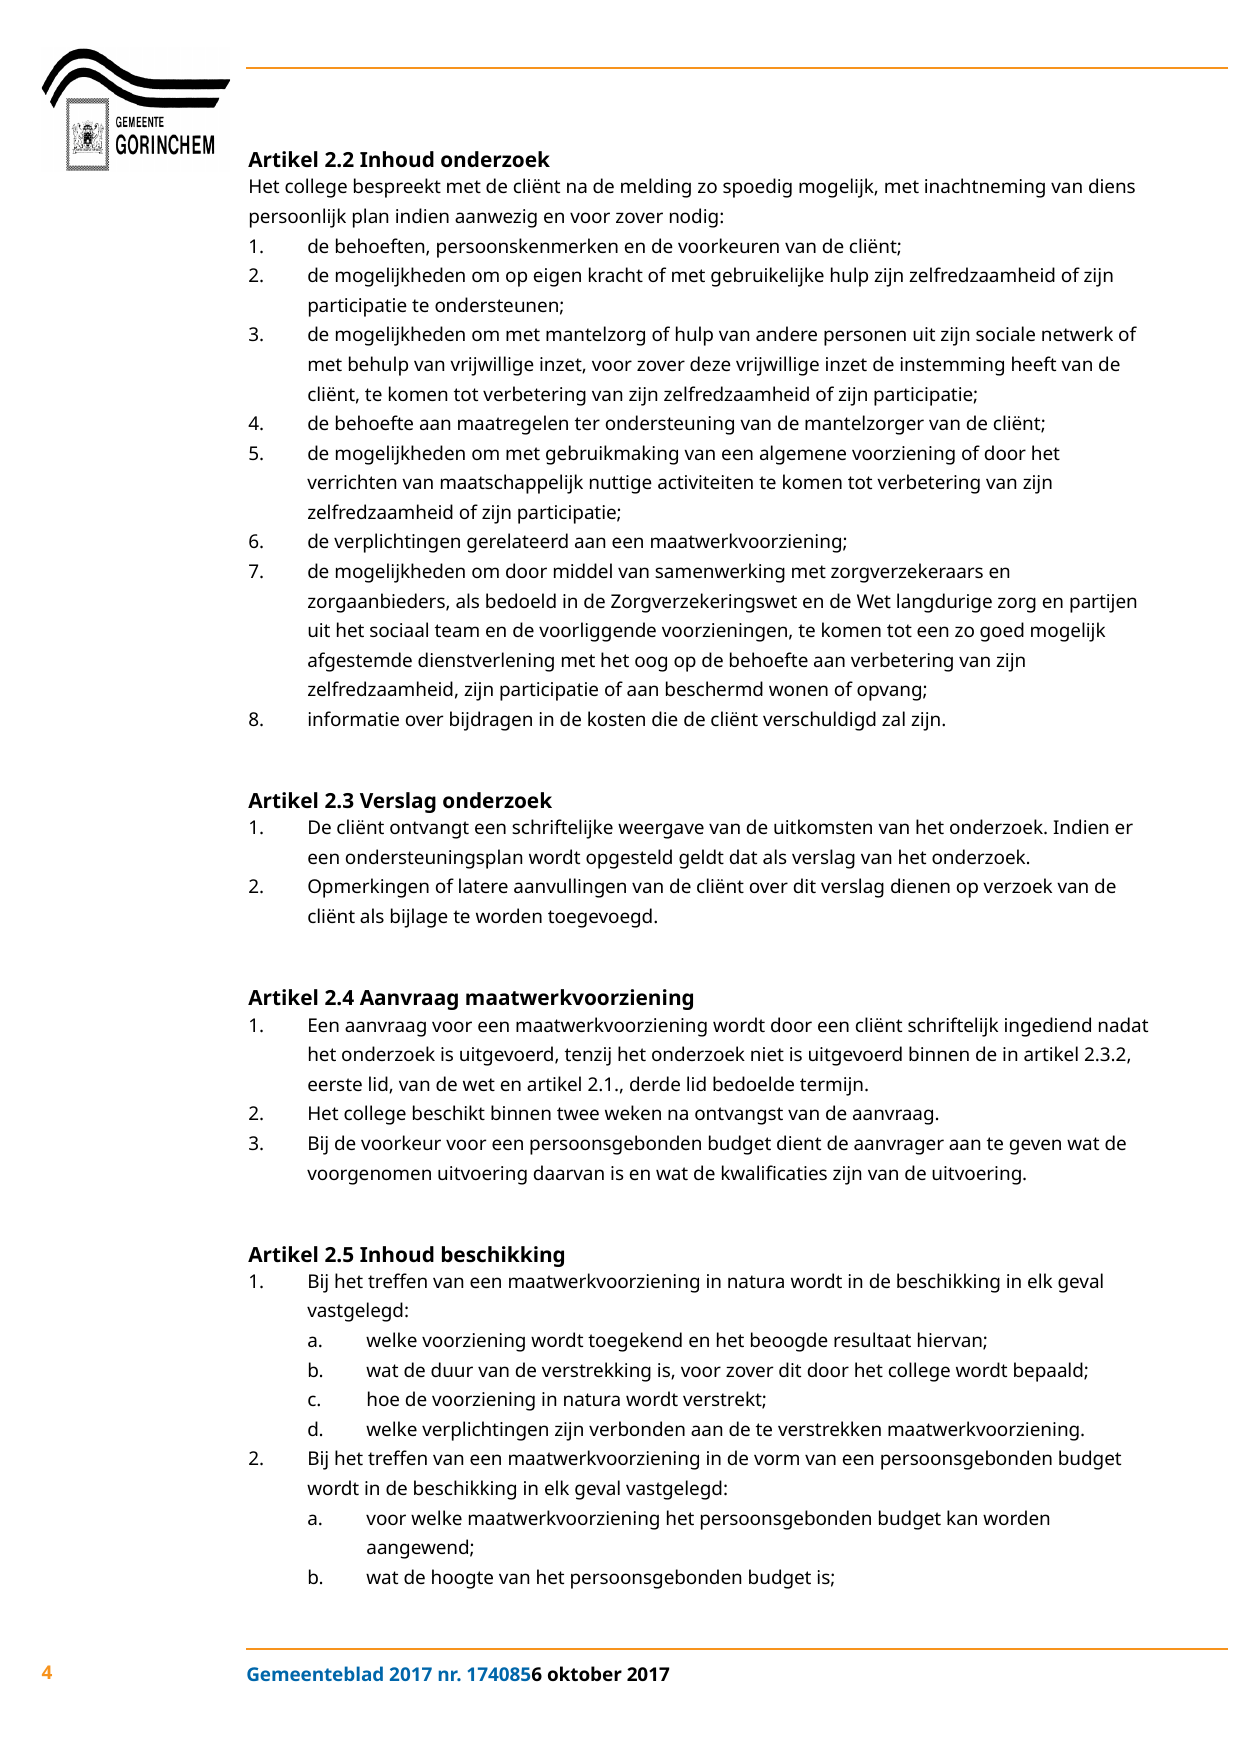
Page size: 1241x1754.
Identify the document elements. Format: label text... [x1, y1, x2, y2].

list welke voorziening wordt toegekend en het beoogde resultaat hiervan; [307, 1327, 1152, 1353]
list de mogelijkheden om met gebruikmaking van een algemene voorziening of door het verrichten van maatschappelijk nuttige activiteiten te komen tot verbetering van zijn zelfredzaamheid of zijn participatie; [248, 440, 1152, 525]
list Bij de voorkeur voor een persoonsgebonden budget dient de aanvrager aan te geven wat de voorgenomen uitvoering daarvan is en wat de kwalificaties zijn van de uitvoering. [248, 1130, 1152, 1185]
list de behoeften, persoonskenmerken en de voorkeuren van de cliënt; [248, 233, 1152, 258]
list Het college beschikt binnen twee weken na ontvangst van de aanvraag. [248, 1101, 1152, 1126]
list voor welke maatwerkvoorziening het persoonsgebonden budget kan worden aangewend; [307, 1505, 1152, 1560]
list De cliënt ontvangt een schriftelijke weergave van de uitkomsten van het onderzoek. Indien er een ondersteuningsplan wordt opgesteld geldt dat als verslag van het onderzoek. [248, 814, 1152, 870]
list welke verplichtingen zijn verbonden aan de te verstrekken maatwerkvoorziening. [307, 1416, 1152, 1442]
picture [41, 47, 231, 172]
text Het college bespreekt met de cliënt na de melding zo spoedig mogelijk, met inachtneming van diens persoonlijk plan indien aanwezig en voor zover nodig: [248, 174, 1152, 229]
list Een aanvraag voor een maatwerkvoorziening wordt door een cliënt schriftelijk ingediend nadat het onderzoek is uitgevoerd, tenzij het onderzoek niet is uitgevoerd binnen de in artikel 2.3.2, eerste lid, van de wet en artikel 2.1., derde lid bedoelde termijn. [248, 1012, 1152, 1097]
list Opmerkingen of latere aanvullingen van de cliënt over dit verslag dienen op verzoek van de cliënt als bijlage te worden toegevoegd. [248, 874, 1152, 929]
list de verplichtingen gerelateerd aan een maatwerkvoorziening; [248, 529, 1152, 554]
text Artikel 2.3 Verslag onderzoek [248, 786, 1152, 814]
list de mogelijkheden om op eigen kracht of met gebruikelijke hulp zijn zelfredzaamheid of zijn participatie te ondersteunen; [248, 262, 1152, 318]
list de mogelijkheden om met mantelzorg of hulp van andere personen uit zijn sociale netwerk of met behulp van vrijwillige inzet, voor zover deze vrijwillige inzet de instemming heeft van de cliënt, te komen tot verbetering van zijn zelfredzaamheid of zijn participatie; [248, 322, 1152, 406]
text Artikel 2.2 Inhoud onderzoek [248, 145, 1152, 174]
text Artikel 2.4 Aanvraag maatwerkvoorziening [248, 983, 1152, 1012]
list Bij het treffen van een maatwerkvoorziening in de vorm van een persoonsgebonden budget wordt in de beschikking in elk geval vastgelegd: [248, 1446, 1152, 1501]
list wat de hoogte van het persoonsgebonden budget is; [307, 1564, 1152, 1590]
text Artikel 2.5 Inhoud beschikking [248, 1240, 1152, 1268]
list informatie over bijdragen in de kosten die de cliënt verschuldigd zal zijn. [248, 706, 1152, 732]
list wat de duur van de verstrekking is, voor zover dit door het college wordt bepaald; [307, 1357, 1152, 1383]
list hoe de voorziening in natura wordt verstrekt; [307, 1386, 1152, 1412]
list Bij het treffen van een maatwerkvoorziening in natura wordt in de beschikking in elk geval vastgelegd: [248, 1268, 1152, 1323]
list de mogelijkheden om door middel van samenwerking met zorgverzekeraars en zorgaanbieders, als bedoeld in de Zorgverzekeringswet en de Wet langdurige zorg en partijen uit het sociaal team en de voorliggende voorzieningen, te komen tot een zo goed mogelijk afgestemde dienstverlening met het oog op de behoefte aan verbetering van zijn zelfredzaamheid, zijn participatie of aan beschermd wonen of opvang; [248, 558, 1152, 702]
list de behoefte aan maatregelen ter ondersteuning van de mantelzorger van de cliënt; [248, 410, 1152, 436]
